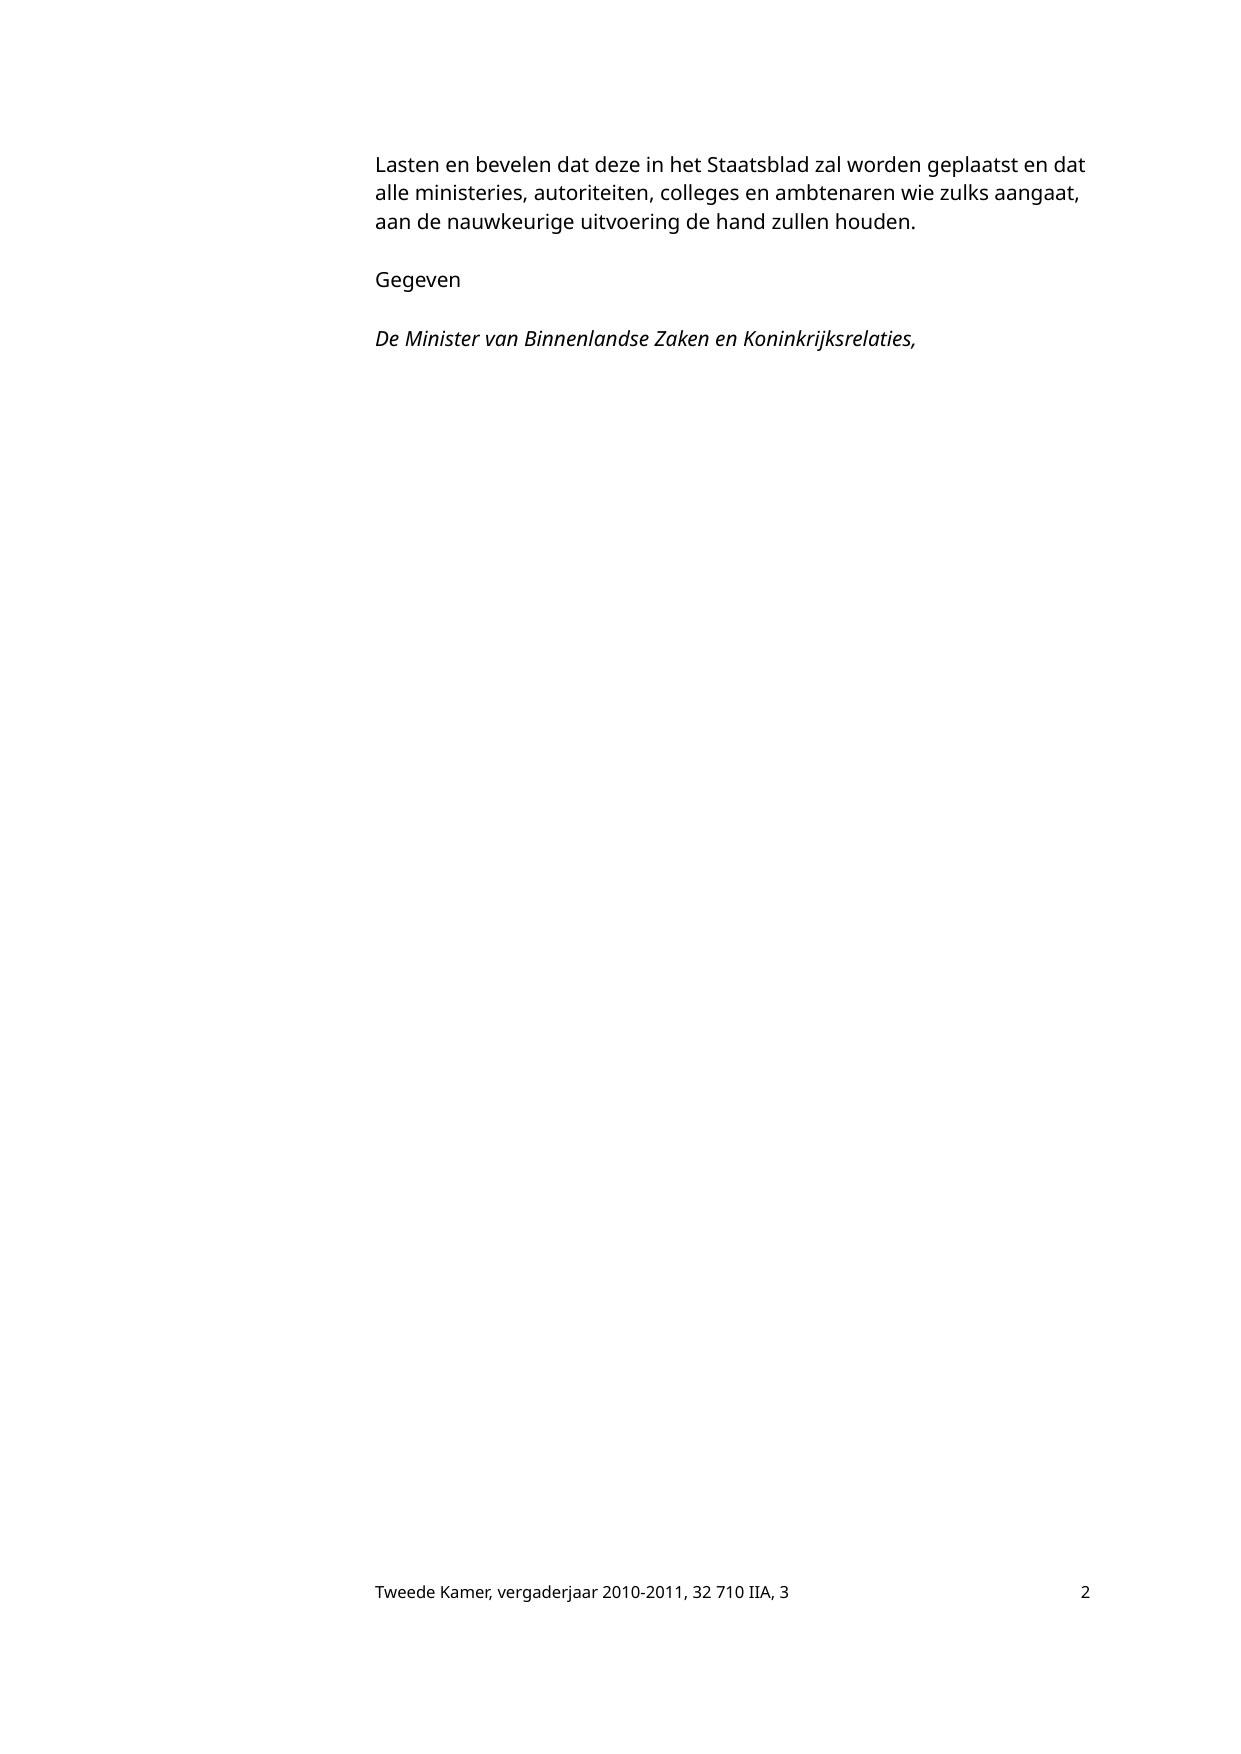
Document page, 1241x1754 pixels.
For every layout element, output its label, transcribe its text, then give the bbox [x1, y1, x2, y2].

text Gegeven [375, 265, 1090, 294]
text De Minister van Binnenlandse Zaken en Koninkrijksrelaties, [375, 324, 1090, 352]
text Lasten en bevelen dat deze in het Staatsblad zal worden geplaatst en dat alle ministeries, autoriteiten, colleges en ambtenaren wie zulks aangaat, aan de nauwkeurige uitvoering de hand zullen houden. [375, 150, 1090, 235]
